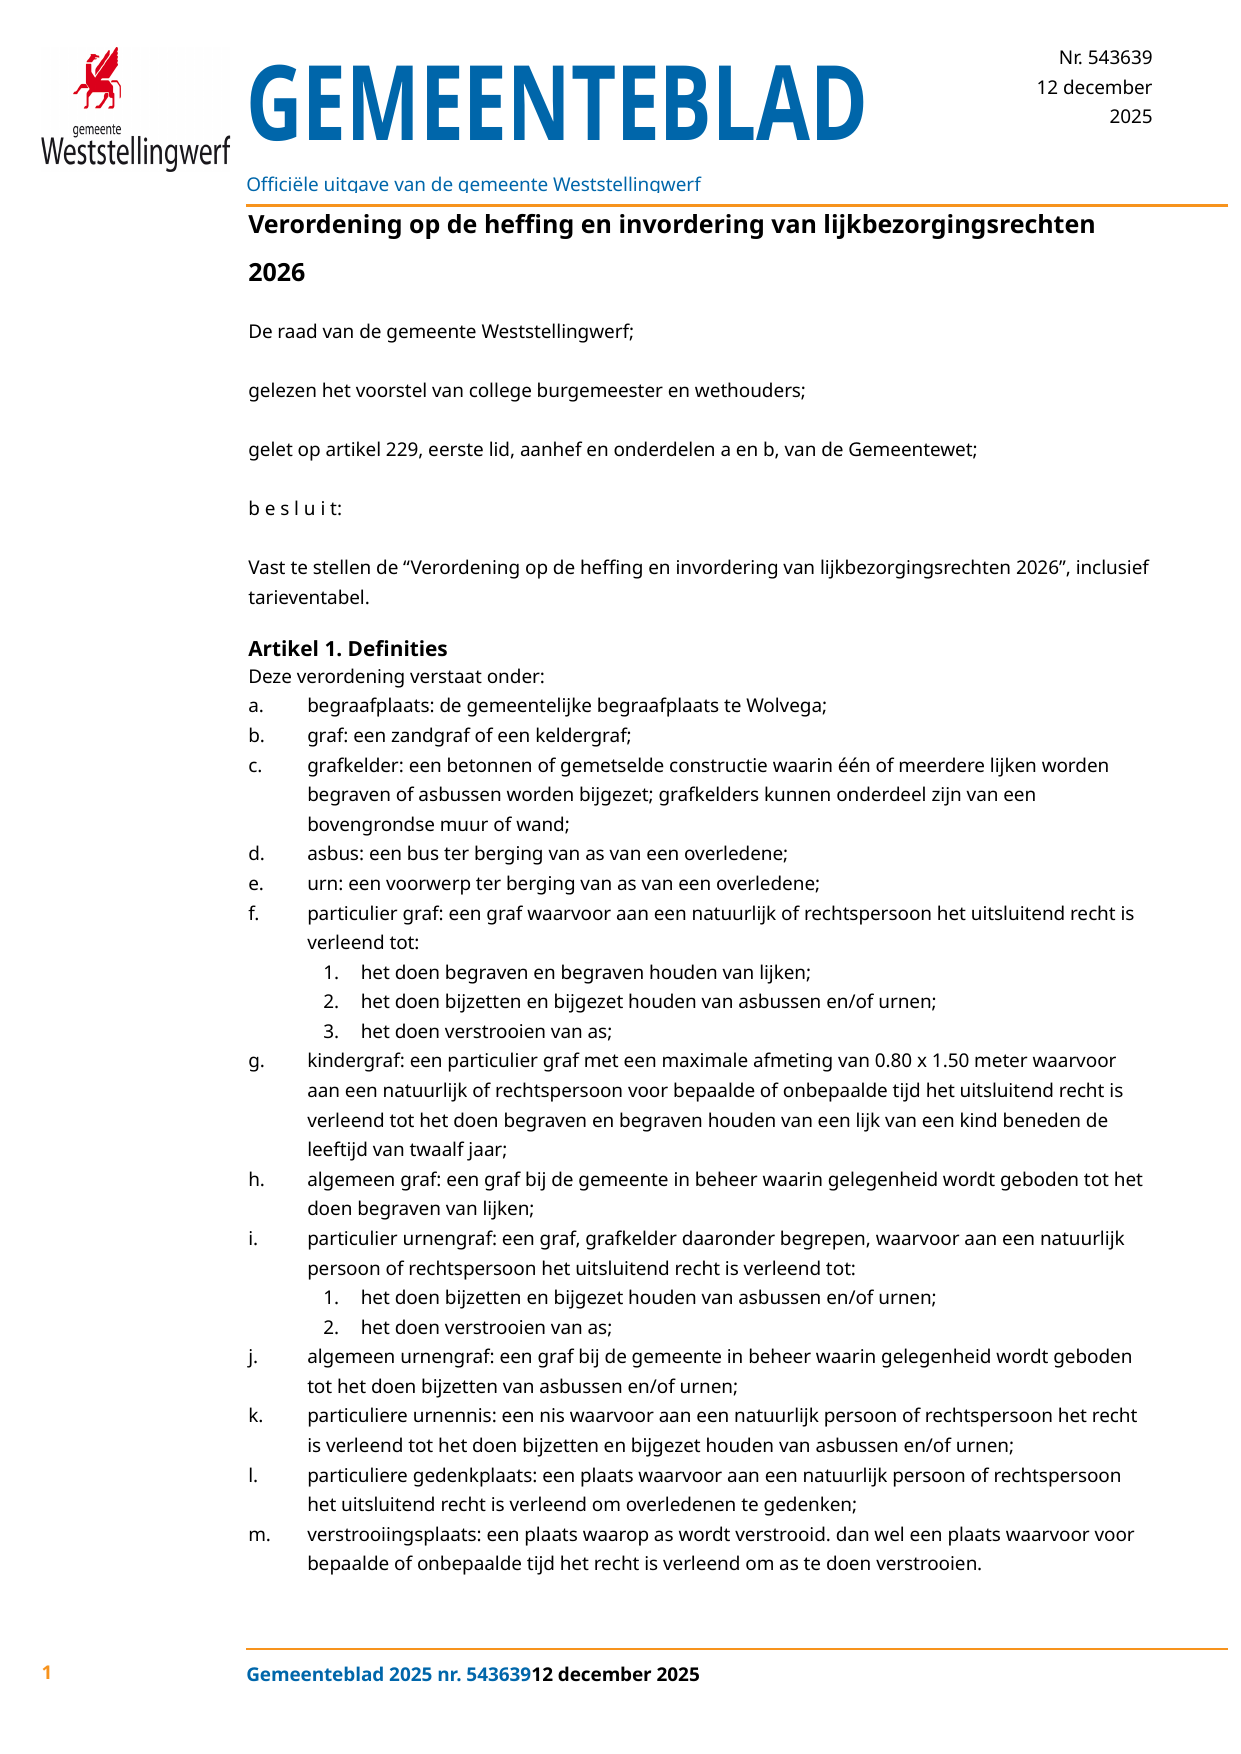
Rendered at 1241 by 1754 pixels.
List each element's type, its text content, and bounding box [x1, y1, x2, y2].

list algemeen graf: een graf bij de gemeente in beheer waarin gelegenheid wordt geboden tot het doen begraven van lijken; [248, 1166, 1152, 1221]
list het doen bijzetten en bijgezet houden van asbussen en/of urnen; [323, 1284, 1152, 1310]
list het doen begraven en begraven houden van lijken; [323, 959, 1152, 984]
list het doen verstrooien van as; [323, 1314, 1152, 1339]
list grafkelder: een betonnen of gemetselde constructie waarin één of meerdere lijken worden begraven of asbussen worden bijgezet; grafkelders kunnen onderdeel zijn van een bovengrondse muur of wand; [248, 752, 1152, 837]
list kindergraf: een particulier graf met een maximale afmeting van 0.80 x 1.50 meter waarvoor aan een natuurlijk of rechtspersoon voor bepaalde of onbepaalde tijd het uitsluitend recht is verleend tot het doen begraven en begraven houden van een lijk van een kind beneden de leeftijd van twaalf jaar; [248, 1048, 1152, 1162]
list graf: een zandgraf of een keldergraf; [248, 722, 1152, 748]
text Artikel 1. Definities [248, 634, 1152, 663]
list asbus: een bus ter berging van as van een overledene; [248, 841, 1152, 866]
list particulier graf: een graf waarvoor aan een natuurlijk of rechtspersoon het uitsluitend recht is verleend tot: [248, 900, 1152, 955]
list begraafplaats: de gemeentelijke begraafplaats te Wolvega; [248, 693, 1152, 718]
text Verordening op de heffing en invordering van lijkbezorgingsrechten 2026 [248, 207, 1152, 288]
list particulier urnengraf: een graf, grafkelder daaronder begrepen, waarvoor aan een natuurlijk persoon of rechtspersoon het uitsluitend recht is verleend tot: [248, 1225, 1152, 1280]
list particuliere gedenkplaats: een plaats waarvoor aan een natuurlijk persoon of rechtspersoon het uitsluitend recht is verleend om overledenen te gedenken; [248, 1462, 1152, 1517]
list het doen bijzetten en bijgezet houden van asbussen en/of urnen; [323, 988, 1152, 1014]
list het doen verstrooien van as; [323, 1018, 1152, 1044]
text gelet op artikel 229, eerste lid, aanhef en onderdelen a en b, van de Gemeentewet; [248, 436, 1152, 462]
picture [41, 47, 231, 172]
list urn: een voorwerp ter berging van as van een overledene; [248, 870, 1152, 896]
text gelezen het voorstel van college burgemeester en wethouders; [248, 377, 1152, 403]
text b e s l u i t: [248, 495, 1152, 521]
text Vast te stellen de “Verordening op de heffing en invordering van lijkbezorgingsrechten 2026”, inclusief tarieventabel. [248, 554, 1152, 610]
list verstrooiingsplaats: een plaats waarop as wordt verstrooid. dan wel een plaats waarvoor voor bepaalde of onbepaalde tijd het recht is verleend om as te doen verstrooien. [248, 1521, 1152, 1576]
list algemeen urnengraf: een graf bij de gemeente in beheer waarin gelegenheid wordt geboden tot het doen bijzetten van asbussen en/of urnen; [248, 1343, 1152, 1399]
text Deze verordening verstaat onder: [248, 663, 1152, 689]
list particuliere urnennis: een nis waarvoor aan een natuurlijk persoon of rechtspersoon het recht is verleend tot het doen bijzetten en bijgezet houden van asbussen en/of urnen; [248, 1403, 1152, 1458]
text De raad van de gemeente Weststellingwerf; [248, 318, 1152, 344]
